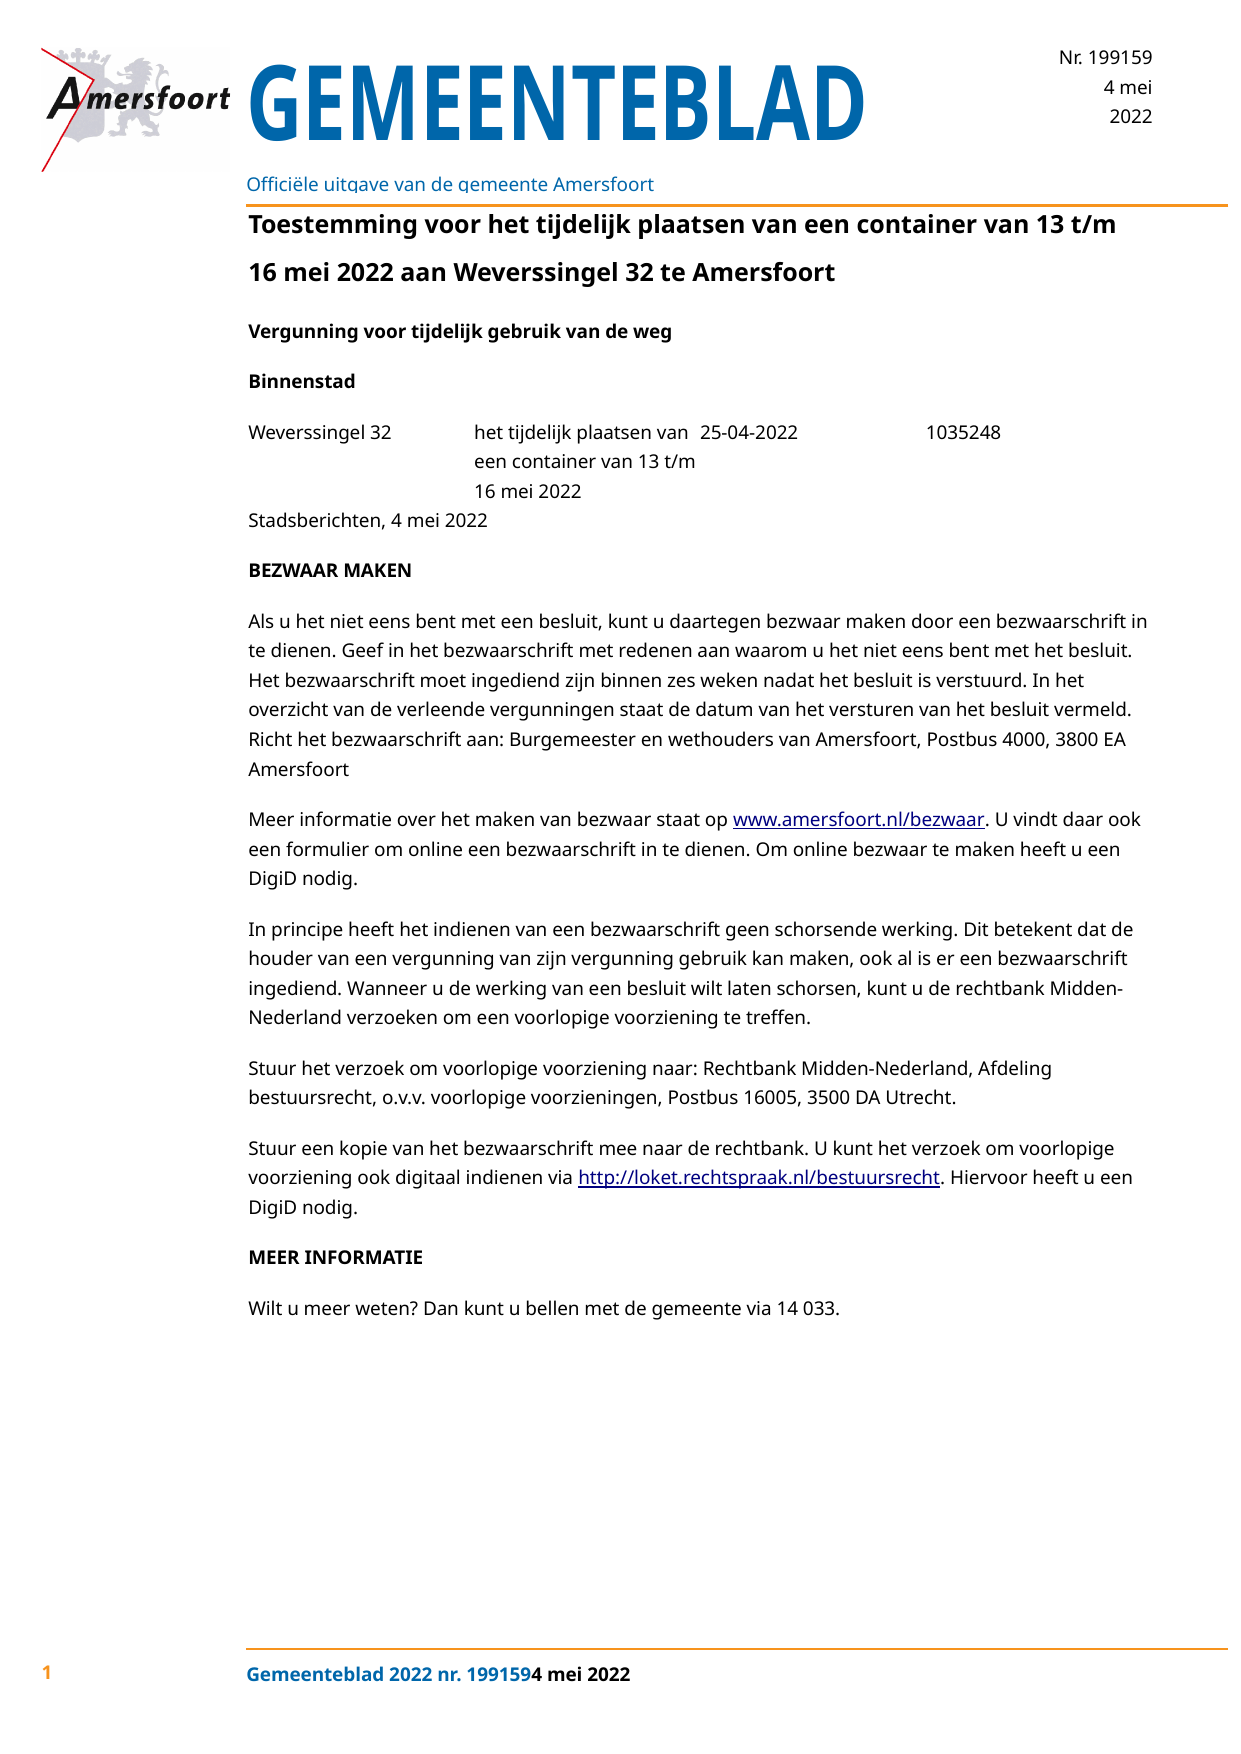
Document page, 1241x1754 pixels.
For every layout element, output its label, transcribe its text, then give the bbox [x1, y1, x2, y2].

table_header het tijdelijk plaatsen van een container van 13 t/m 16 mei 2022 [474, 419, 700, 504]
text BEZWAAR MAKEN [248, 557, 1152, 583]
text Stadsberichten, 4 mei 2022 [248, 507, 1152, 533]
text In principe heeft het indienen van een bezwaarschrift geen schorsende werking. Dit betekent dat de houder van een vergunning van zijn vergunning gebruik kan maken, ook al is er een bezwaarschrift ingediend. Wanneer u de werking van een besluit wilt laten schorsen, kunt u de rechtbank Midden-Nederland verzoeken om een voorlopige voorziening te treffen. [248, 916, 1152, 1030]
text Meer informatie over het maken van bezwaar staat op www.amersfoort.nl/bezwaar. U vindt daar ook een formulier om online een bezwaarschrift in te dienen. Om online bezwaar te maken heeft u een DigiD nodig. [248, 806, 1152, 891]
text MEER INFORMATIE [248, 1244, 1152, 1270]
text Binnenstad [248, 368, 1152, 394]
text Vergunning voor tijdelijk gebruik van de weg [248, 318, 1152, 344]
text Toestemming voor het tijdelijk plaatsen van een container van 13 t/m 16 mei 2022 aan Weverssingel 32 te Amersfoort [248, 207, 1152, 288]
table_header 25-04-2022 [700, 419, 926, 504]
text Stuur het verzoek om voorlopige voorziening naar: Rechtbank Midden-Nederland, Afdeling bestuursrecht, o.v.v. voorlopige voorzieningen, Postbus 16005, 3500 DA Utrecht. [248, 1055, 1152, 1110]
table_header 1035248 [926, 419, 1152, 504]
text Als u het niet eens bent met een besluit, kunt u daartegen bezwaar maken door een bezwaarschrift in te dienen. Geef in het bezwaarschrift met redenen aan waarom u het niet eens bent met het besluit. Het bezwaarschrift moet ingediend zijn binnen zes weken nadat het besluit is verstuurd. In het overzicht van de verleende vergunningen staat de datum van het versturen van het besluit vermeld. Richt het bezwaarschrift aan: Burgemeester en wethouders van Amersfoort, Postbus 4000, 3800 EA Amersfoort [248, 608, 1152, 781]
picture [41, 47, 231, 172]
text Stuur een kopie van het bezwaarschrift mee naar de rechtbank. U kunt het verzoek om voorlopige voorziening ook digitaal indienen via http://loket.rechtspraak.nl/bestuursrecht. Hiervoor heeft u een DigiD nodig. [248, 1135, 1152, 1220]
text Wilt u meer weten? Dan kunt u bellen met de gemeente via 14 033. [248, 1295, 1152, 1321]
table_header Weverssingel 32 [248, 419, 474, 504]
